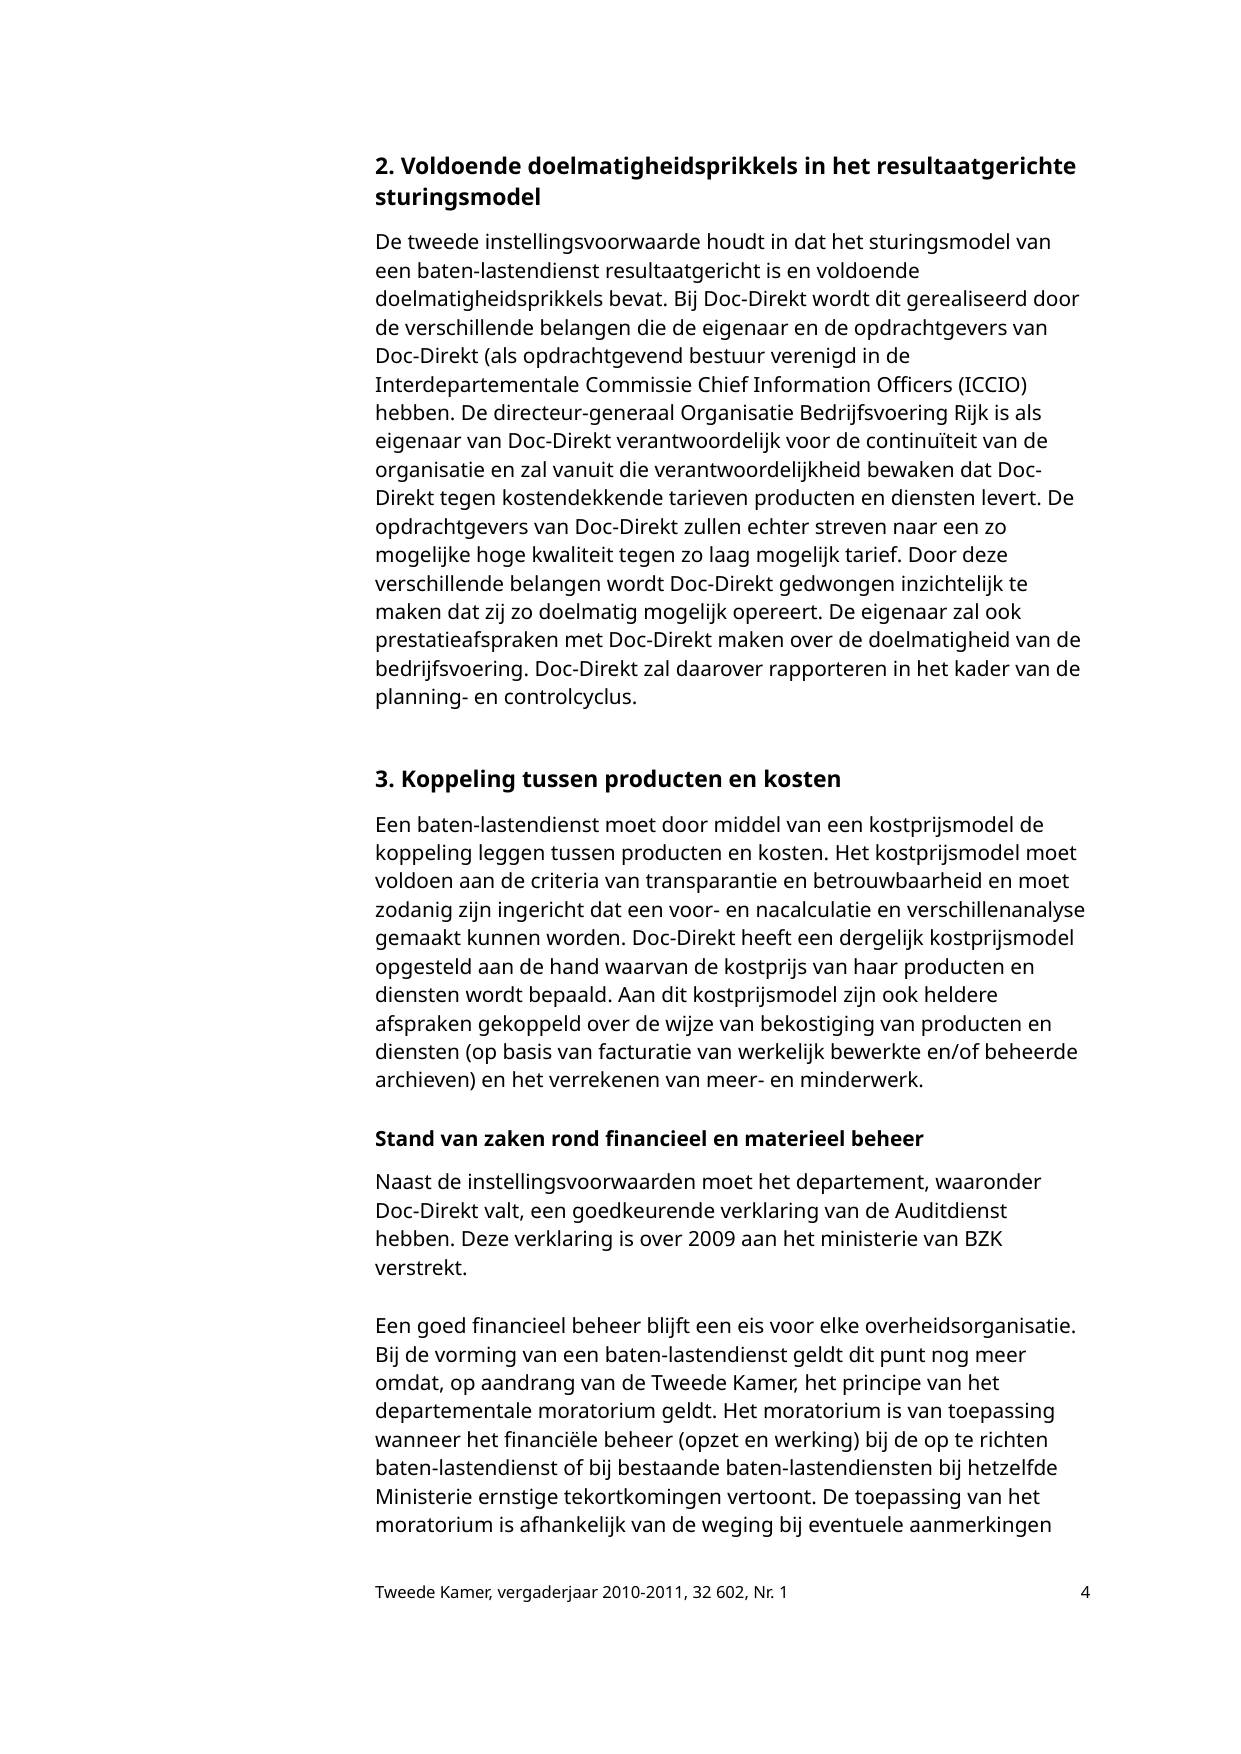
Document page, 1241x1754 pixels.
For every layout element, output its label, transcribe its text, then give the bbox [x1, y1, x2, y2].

subtitle 2. Voldoende doelmatigheidsprikkels in het resultaatgerichte sturingsmodel [375, 150, 1090, 212]
text De tweede instellingsvoorwaarde houdt in dat het sturingsmodel van een baten-lastendienst resultaatgericht is en voldoende doelmatigheidsprikkels bevat. Bij Doc-Direkt wordt dit gerealiseerd door de verschillende belangen die de eigenaar en de opdrachtgevers van Doc-Direkt (als opdrachtgevend bestuur verenigd in de Interdepartementale Commissie Chief Information Officers (ICCIO) hebben. De directeur-generaal Organisatie Bedrijfsvoering Rijk is als eigenaar van Doc-Direkt verantwoordelijk voor de continuïteit van de organisatie en zal vanuit die verantwoordelijkheid bewaken dat Doc-Direkt tegen kostendekkende tarieven producten en diensten levert. De opdrachtgevers van Doc-Direkt zullen echter streven naar een zo mogelijke hoge kwaliteit tegen zo laag mogelijk tarief. Door deze verschillende belangen wordt Doc-Direkt gedwongen inzichtelijk te maken dat zij zo doelmatig mogelijk opereert. De eigenaar zal ook prestatieafspraken met Doc-Direkt maken over de doelmatigheid van de bedrijfsvoering. Doc-Direkt zal daarover rapporteren in het kader van de planning- en controlcyclus. [375, 227, 1090, 711]
subtitle 3. Koppeling tussen producten en kosten [375, 763, 1090, 795]
text Een goed financieel beheer blijft een eis voor elke overheidsorganisatie. Bij de vorming van een baten-lastendienst geldt dit punt nog meer omdat, op aandrang van de Tweede Kamer, het principe van het departementale moratorium geldt. Het moratorium is van toepassing wanneer het financiële beheer (opzet en werking) bij de op te richten baten-lastendienst of bij bestaande baten-lastendiensten bij hetzelfde Ministerie ernstige tekortkomingen vertoont. De toepassing van het moratorium is afhankelijk van de weging bij eventuele aanmerkingen [375, 1311, 1090, 1539]
text Stand van zaken rond financieel en materieel beheer [375, 1124, 1090, 1152]
text Een baten-lastendienst moet door middel van een kostprijsmodel de koppeling leggen tussen producten en kosten. Het kostprijsmodel moet voldoen aan de criteria van transparantie en betrouwbaarheid en moet zodanig zijn ingericht dat een voor- en nacalculatie en verschillenanalyse gemaakt kunnen worden. Doc-Direkt heeft een dergelijk kostprijsmodel opgesteld aan de hand waarvan de kostprijs van haar producten en diensten wordt bepaald. Aan dit kostprijsmodel zijn ook heldere afspraken gekoppeld over de wijze van bekostiging van producten en diensten (op basis van facturatie van werkelijk bewerkte en/of beheerde archieven) en het verrekenen van meer- en minderwerk. [375, 810, 1090, 1094]
text Naast de instellingsvoorwaarden moet het departement, waaronder Doc-Direkt valt, een goedkeurende verklaring van de Auditdienst hebben. Deze verklaring is over 2009 aan het ministerie van BZK verstrekt. [375, 1167, 1090, 1281]
